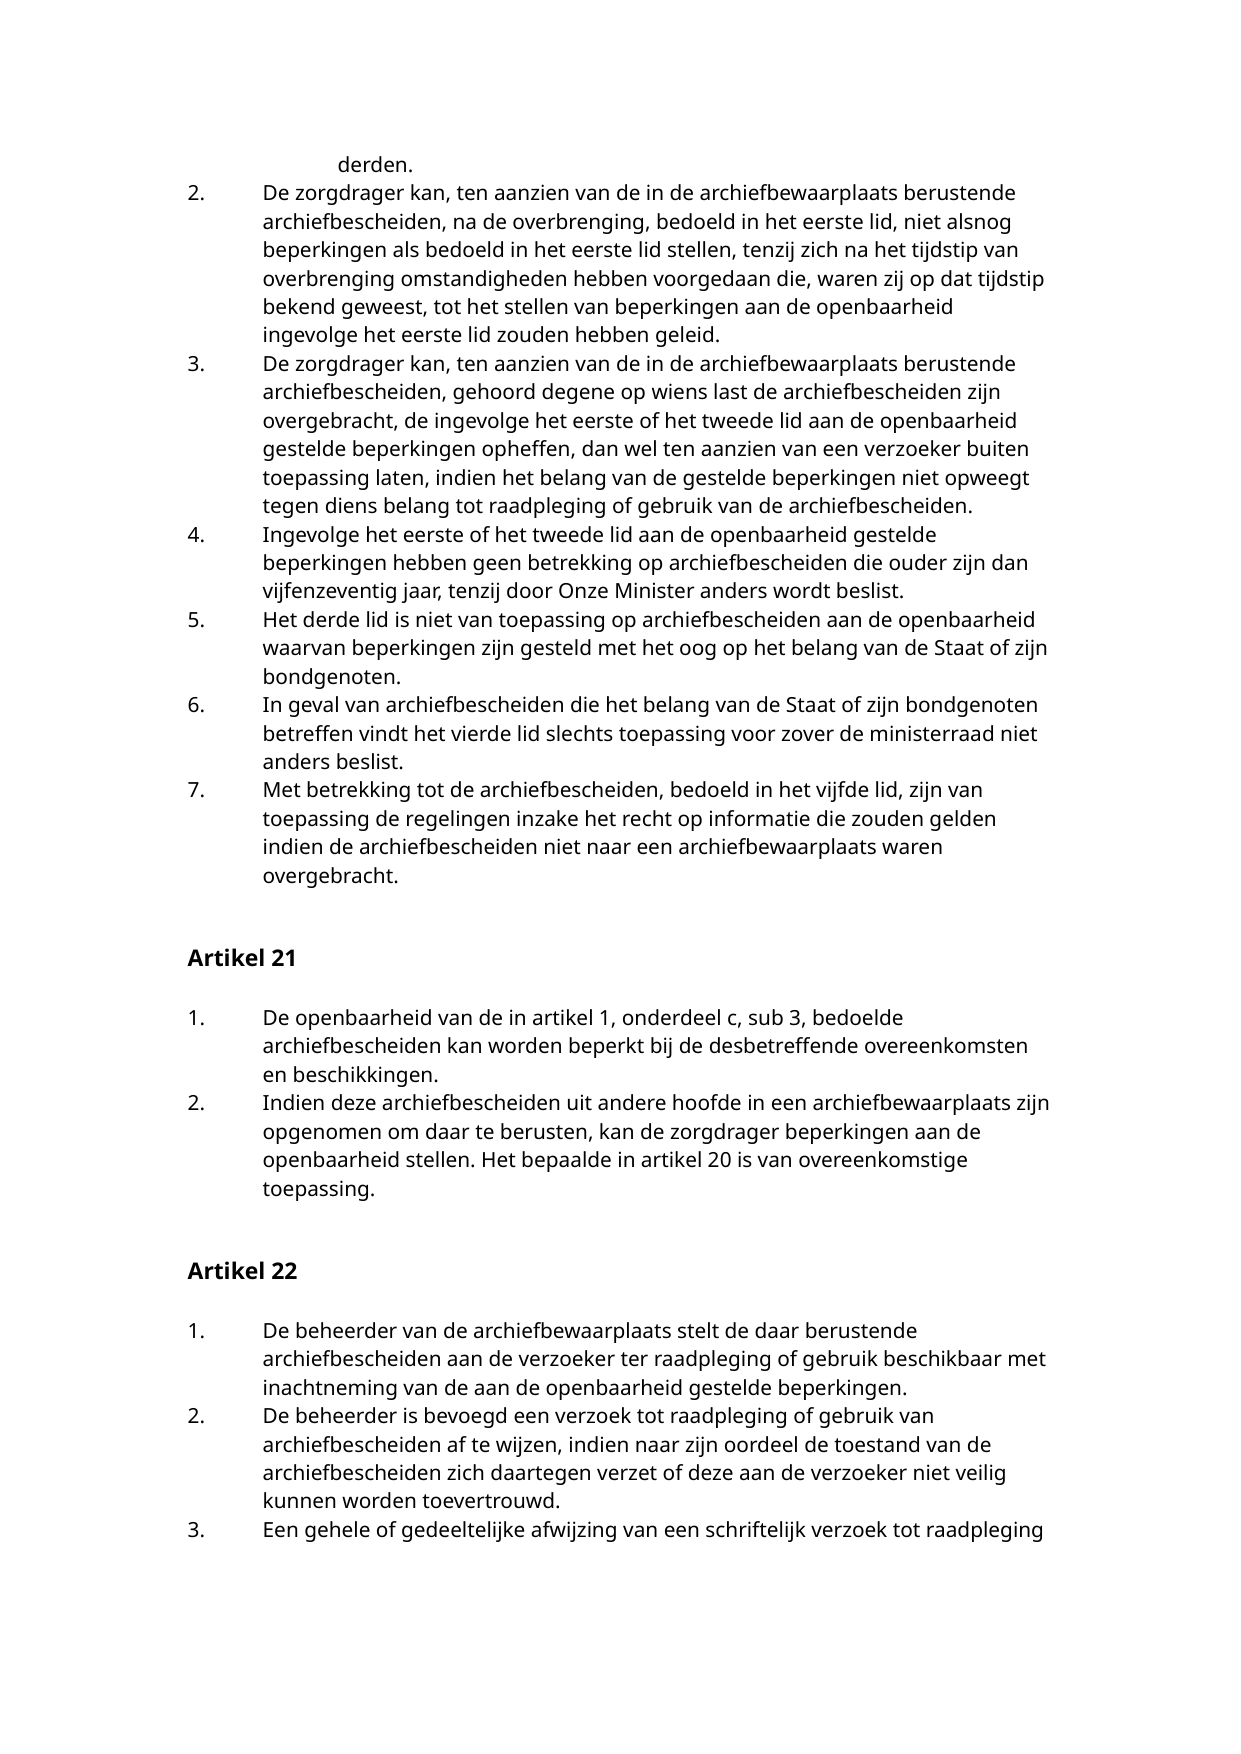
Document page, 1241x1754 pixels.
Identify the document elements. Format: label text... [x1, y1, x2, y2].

list In geval van archiefbescheiden die het belang van de Staat of zijn bondgenoten betreffen vindt het vierde lid slechts toepassing voor zover de ministerraad niet anders beslist. [187, 690, 1053, 776]
subtitle Artikel 21 [187, 942, 1053, 973]
list De beheerder is bevoegd een verzoek tot raadpleging of gebruik van archiefbescheiden af te wijzen, indien naar zijn oordeel de toestand van de archiefbescheiden zich daartegen verzet of deze aan de verzoeker niet veilig kunnen worden toevertrouwd. [187, 1401, 1053, 1515]
list Met betrekking tot de archiefbescheiden, bedoeld in het vijfde lid, zijn van toepassing de regelingen inzake het recht op informatie die zouden gelden indien de archiefbescheiden niet naar een archiefbewaarplaats waren overgebracht. [187, 776, 1053, 889]
list Indien deze archiefbescheiden uit andere hoofde in een archiefbewaarplaats zijn opgenomen om daar te berusten, kan de zorgdrager beperkingen aan de openbaarheid stellen. Het bepaalde in artikel 20 is van overeenkomstige toepassing. [187, 1088, 1053, 1202]
list De zorgdrager kan, ten aanzien van de in de archiefbewaarplaats berustende archiefbescheiden, gehoord degene op wiens last de archiefbescheiden zijn overgebracht, de ingevolge het eerste of het tweede lid aan de openbaarheid gestelde beperkingen opheffen, dan wel ten aanzien van een verzoeker buiten toepassing laten, indien het belang van de gestelde beperkingen niet opweegt tegen diens belang tot raadpleging of gebruik van de archiefbescheiden. [187, 349, 1053, 520]
subtitle Artikel 22 [187, 1255, 1053, 1286]
list derden. [262, 150, 1053, 178]
list Het derde lid is niet van toepassing op archiefbescheiden aan de openbaarheid waarvan beperkingen zijn gesteld met het oog op het belang van de Staat of zijn bondgenoten. [187, 605, 1053, 690]
list Een gehele of gedeeltelijke afwijzing van een schriftelijk verzoek tot raadpleging [187, 1515, 1053, 1543]
list De openbaarheid van de in artikel 1, onderdeel c, sub 3, bedoelde archiefbescheiden kan worden beperkt bij de desbetreffende overeenkomsten en beschikkingen. [187, 1003, 1053, 1088]
list Ingevolge het eerste of het tweede lid aan de openbaarheid gestelde beperkingen hebben geen betrekking op archiefbescheiden die ouder zijn dan vijfenzeventig jaar, tenzij door Onze Minister anders wordt beslist. [187, 520, 1053, 605]
list De beheerder van de archiefbewaarplaats stelt de daar berustende archiefbescheiden aan de verzoeker ter raadpleging of gebruik beschikbaar met inachtneming van de aan de openbaarheid gestelde beperkingen. [187, 1316, 1053, 1401]
list De zorgdrager kan, ten aanzien van de in de archiefbewaarplaats berustende archiefbescheiden, na de overbrenging, bedoeld in het eerste lid, niet alsnog beperkingen als bedoeld in het eerste lid stellen, tenzij zich na het tijdstip van overbrenging omstandigheden hebben voorgedaan die, waren zij op dat tijdstip bekend geweest, tot het stellen van beperkingen aan de openbaarheid ingevolge het eerste lid zouden hebben geleid. [187, 178, 1053, 349]
